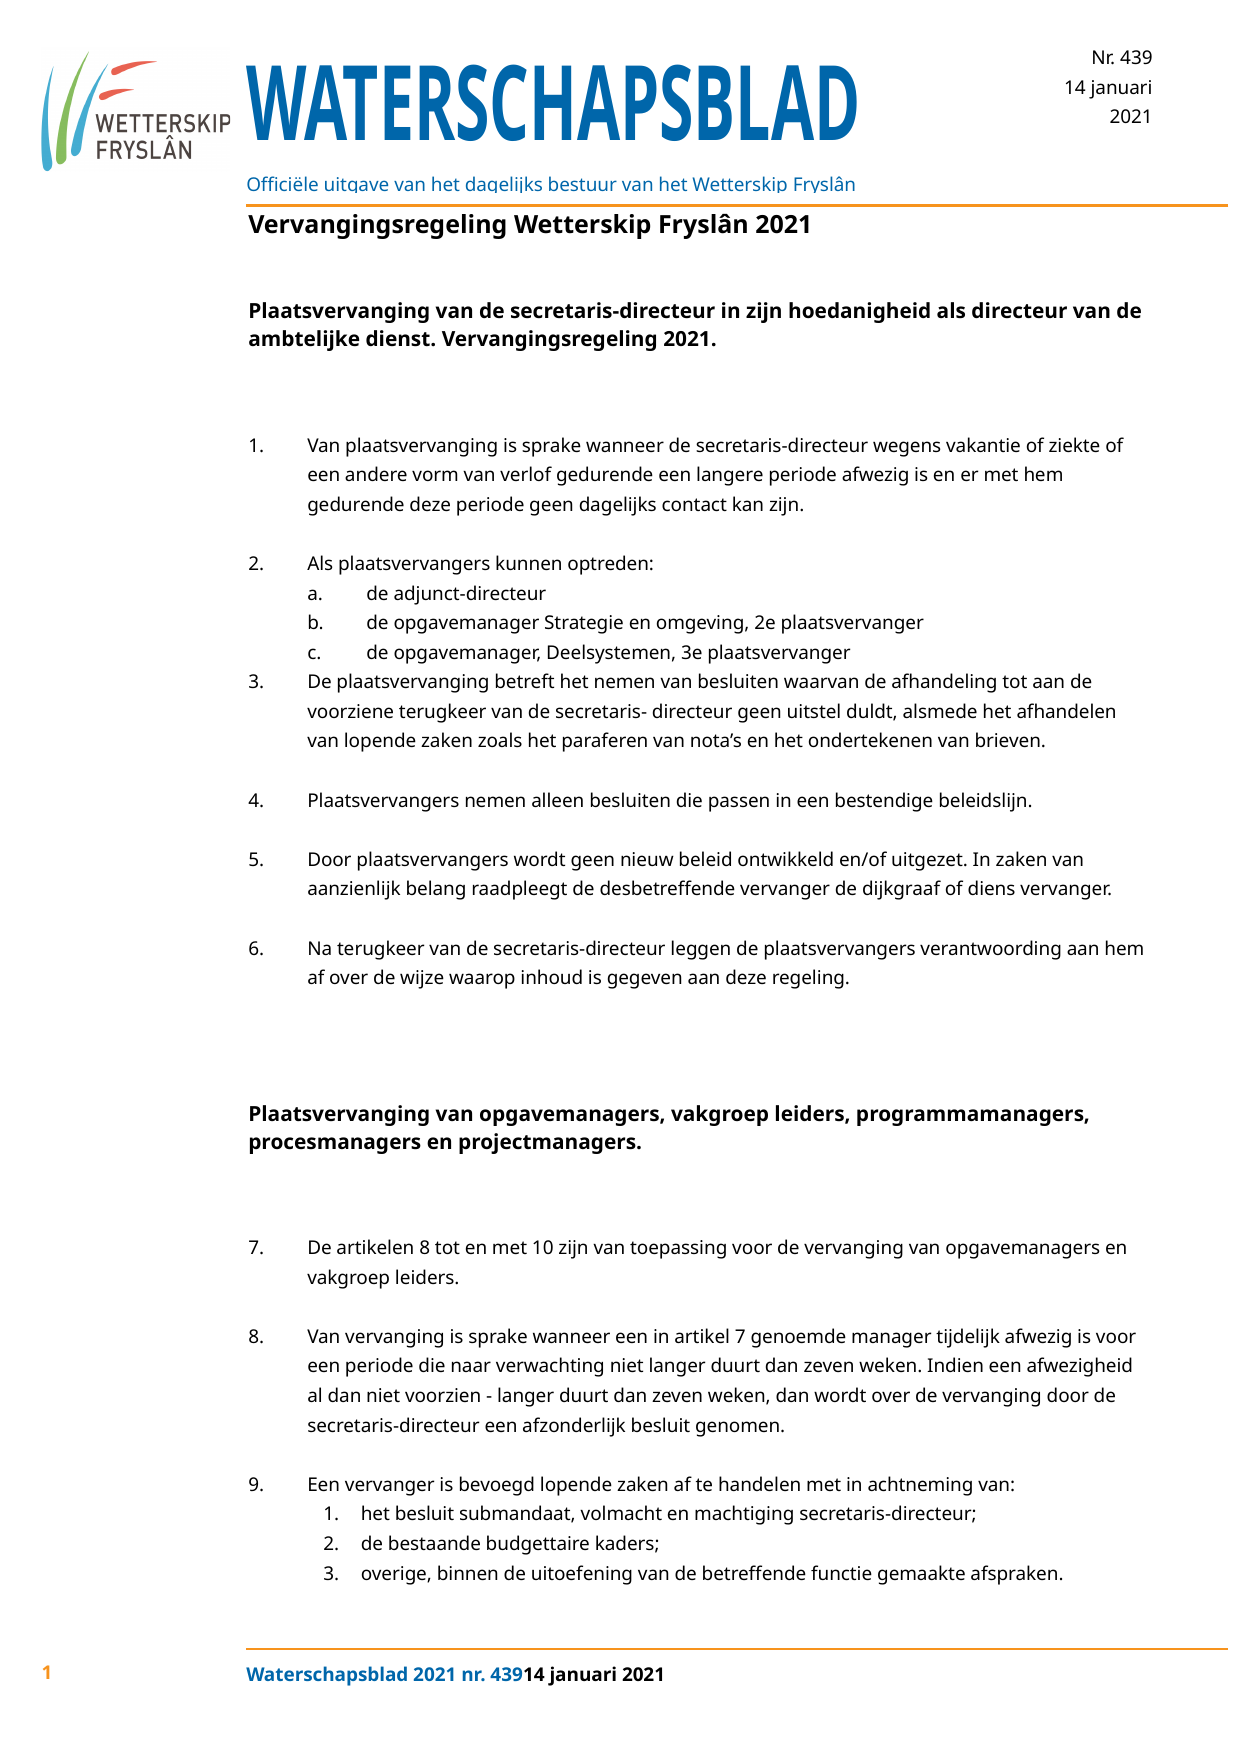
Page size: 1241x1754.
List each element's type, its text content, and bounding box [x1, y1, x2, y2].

list de opgavemanager Strategie en omgeving, 2e plaatsvervanger [307, 609, 1152, 635]
list Een vervanger is bevoegd lopende zaken af te handelen met in achtneming van: [248, 1471, 1152, 1497]
list Na terugkeer van de secretaris-directeur leggen de plaatsvervangers verantwoording aan hem af over de wijze waarop inhoud is gegeven aan deze regeling. [248, 935, 1152, 990]
list Van plaatsvervanging is sprake wanneer de secretaris-directeur wegens vakantie of ziekte of een andere vorm van verlof gedurende een langere periode afwezig is en er met hem gedurende deze periode geen dagelijks contact kan zijn. [248, 432, 1152, 517]
text Vervangingsregeling Wetterskip Fryslân 2021 [248, 207, 1152, 241]
text Plaatsvervanging van opgavemanagers, vakgroep leiders, programmamanagers, procesmanagers en projectmanagers. [248, 1099, 1152, 1156]
list de bestaande budgettaire kaders; [323, 1530, 1152, 1556]
list Plaatsvervangers nemen alleen besluiten die passen in een bestendige beleidslijn. [248, 787, 1152, 812]
list overige, binnen de uitoefening van de betreffende functie gemaakte afspraken. [323, 1560, 1152, 1586]
list De plaatsvervanging betreft het nemen van besluiten waarvan de afhandeling tot aan de voorziene terugkeer van de secretaris- directeur geen uitstel duldt, alsmede het afhandelen van lopende zaken zoals het paraferen van nota’s en het ondertekenen van brieven. [248, 668, 1152, 753]
picture [41, 47, 231, 172]
list de opgavemanager, Deelsystemen, 3e plaatsvervanger [307, 639, 1152, 664]
list Door plaatsvervangers wordt geen nieuw beleid ontwikkeld en/of uitgezet. In zaken van aanzienlijk belang raadpleegt de desbetreffende vervanger de dijkgraaf of diens vervanger. [248, 846, 1152, 901]
text Plaatsvervanging van de secretaris-directeur in zijn hoedanigheid als directeur van de ambtelijke dienst. Vervangingsregeling 2021. [248, 296, 1152, 353]
list de adjunct-directeur [307, 580, 1152, 605]
list De artikelen 8 tot en met 10 zijn van toepassing voor de vervanging van opgavemanagers en vakgroep leiders. [248, 1234, 1152, 1290]
list het besluit submandaat, volmacht en machtiging secretaris-directeur; [323, 1501, 1152, 1526]
list Als plaatsvervangers kunnen optreden: [248, 550, 1152, 576]
list Van vervanging is sprake wanneer een in artikel 7 genoemde manager tijdelijk afwezig is voor een periode die naar verwachting niet langer duurt dan zeven weken. Indien een afwezigheid al dan niet voorzien - langer duurt dan zeven weken, dan wordt over de vervanging door de secretaris-directeur een afzonderlijk besluit genomen. [248, 1323, 1152, 1438]
